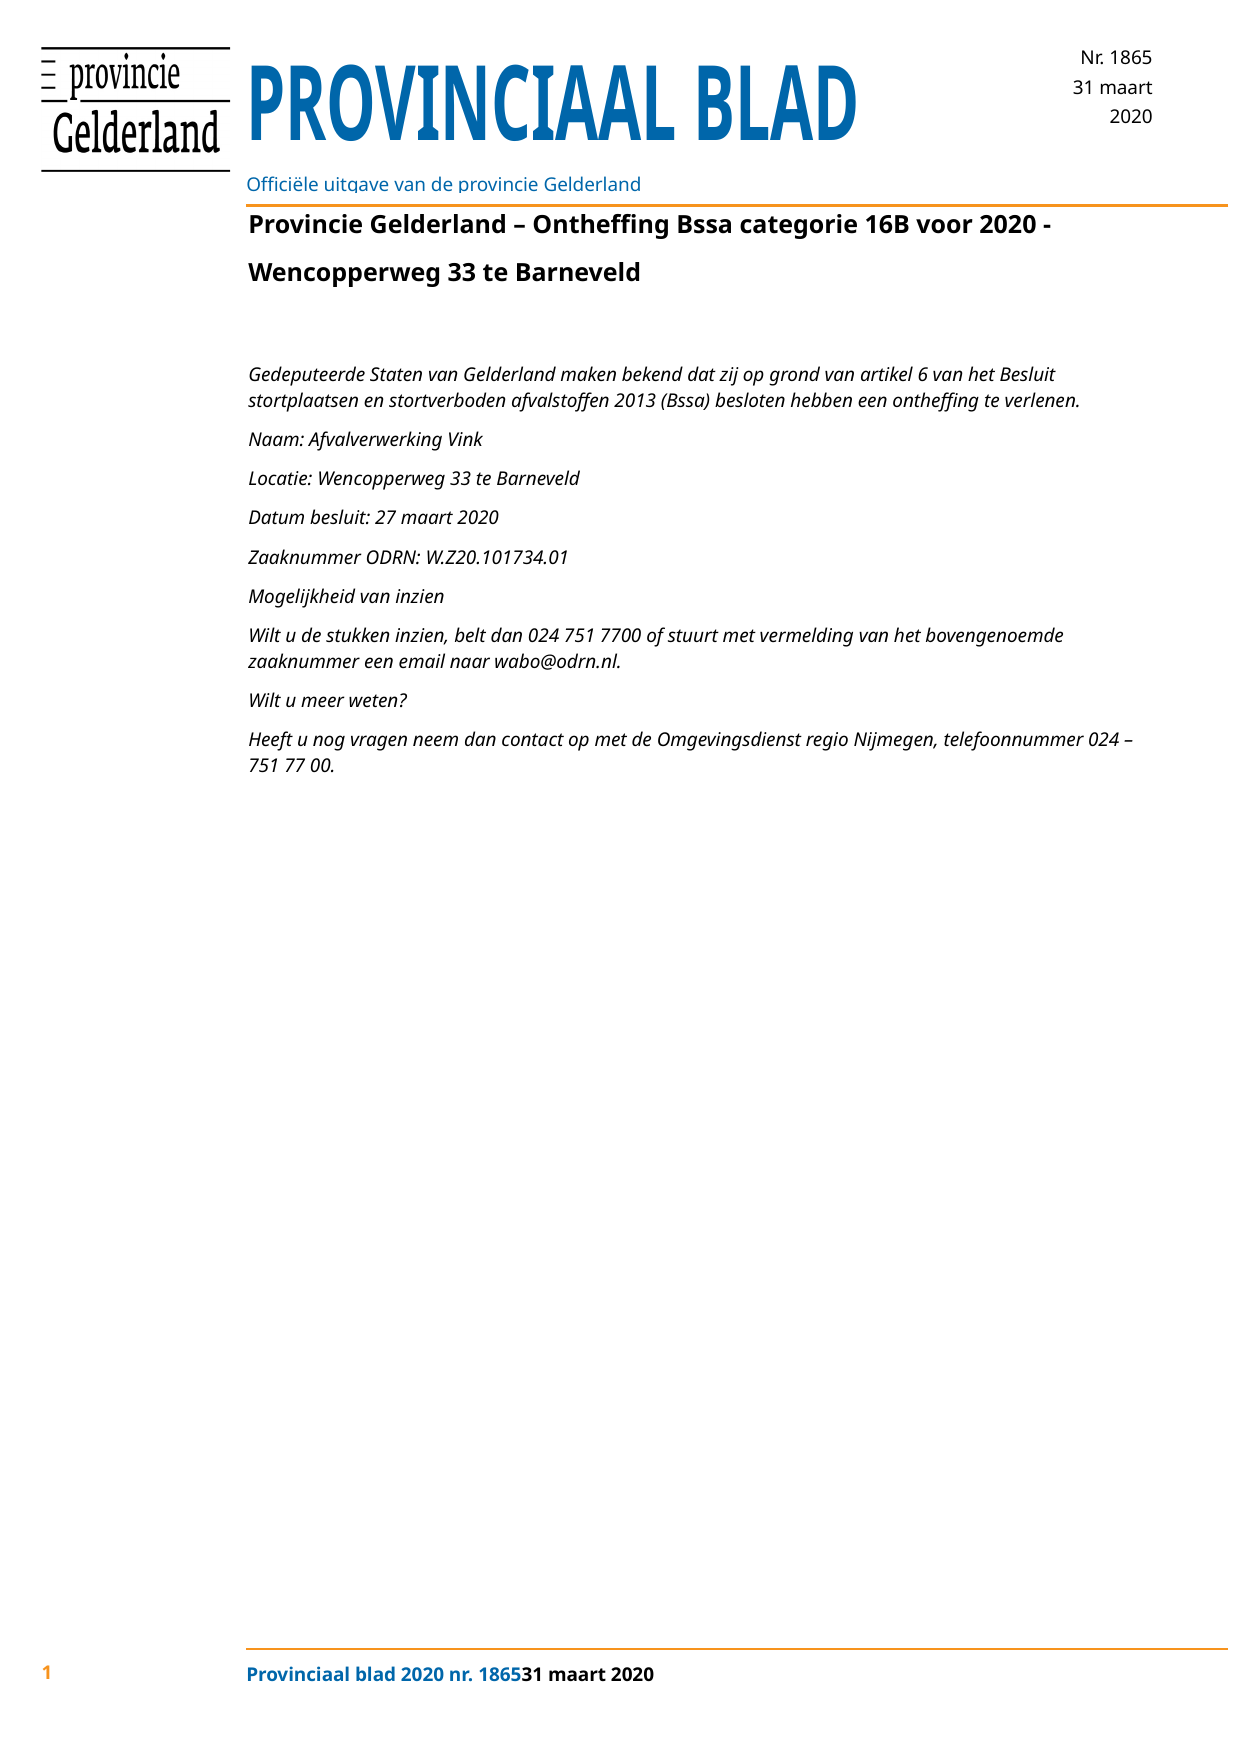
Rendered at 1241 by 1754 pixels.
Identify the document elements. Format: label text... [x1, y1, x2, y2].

picture [41, 47, 231, 172]
text Wilt u de stukken inzien, belt dan 024 751 7700 of stuurt met vermelding van het bovengenoemde zaaknummer een email naar wabo@odrn.nl. [248, 622, 1152, 674]
text Zaaknummer ODRN: W.Z20.101734.01 [248, 544, 1152, 569]
text Wilt u meer weten? [248, 687, 1152, 713]
text Datum besluit: 27 maart 2020 [248, 504, 1152, 530]
text Locatie: Wencopperweg 33 te Barneveld [248, 465, 1152, 491]
text Gedeputeerde Staten van Gelderland maken bekend dat zij op grond van artikel 6 van het Besluit stortplaatsen en stortverboden afvalstoffen 2013 (Bssa) besloten hebben een ontheffing te verlenen. [248, 361, 1152, 412]
text Mogelijkheid van inzien [248, 583, 1152, 609]
text Heeft u nog vragen neem dan contact op met de Omgevingsdienst regio Nijmegen, telefoonnummer 024 – 751 77 00. [248, 727, 1152, 778]
text Naam: Afvalverwerking Vink [248, 426, 1152, 452]
text Provincie Gelderland – Ontheffing Bssa categorie 16B voor 2020 - Wencopperweg 33 te Barneveld [248, 207, 1152, 288]
